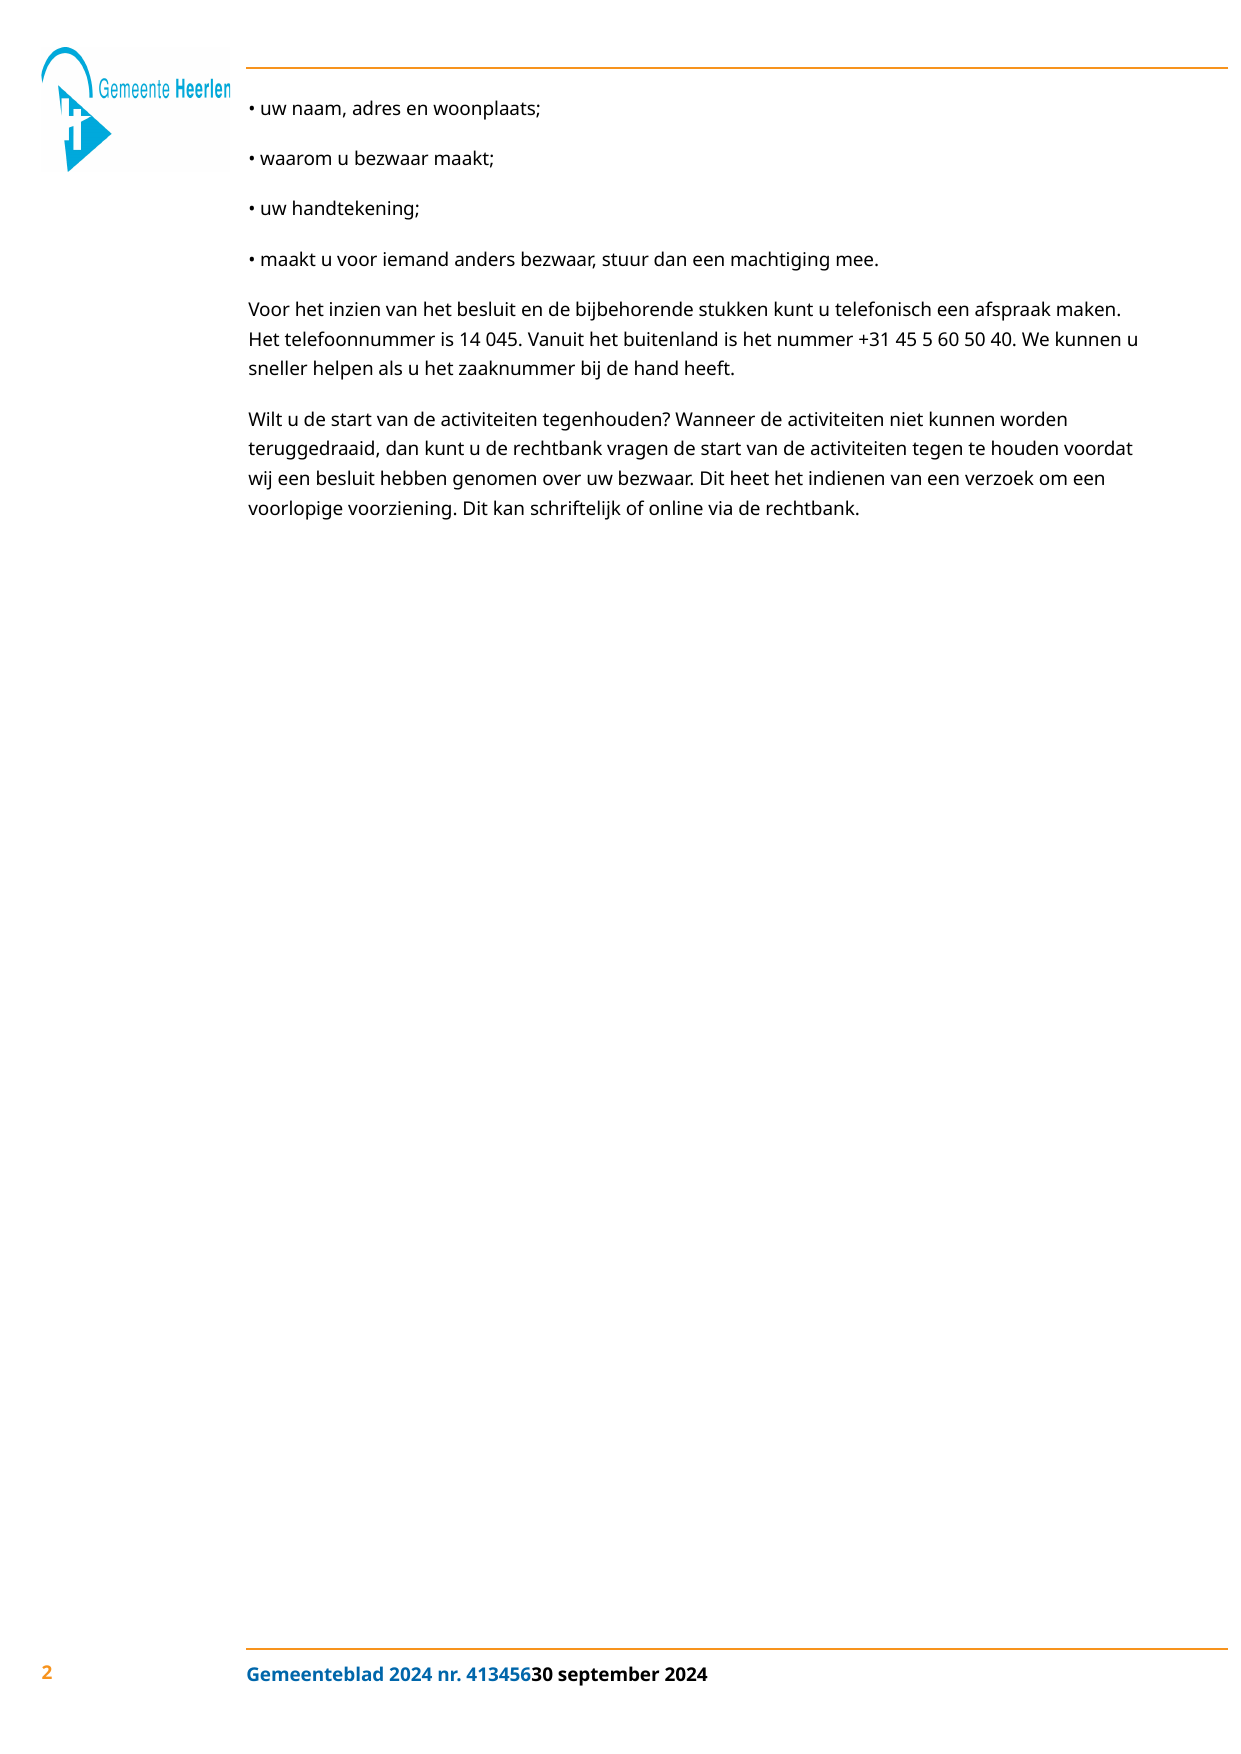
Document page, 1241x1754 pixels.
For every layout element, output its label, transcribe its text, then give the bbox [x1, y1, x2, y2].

picture [41, 47, 59, 70]
text • uw handtekening; [248, 196, 1152, 221]
picture [41, 47, 231, 172]
text Wilt u de start van de activiteiten tegenhouden? Wanneer de activiteiten niet kunnen worden teruggedraaid, dan kunt u de rechtbank vragen de start van de activiteiten tegen te houden voordat wij een besluit hebben genomen over uw bezwaar. Dit heet het indienen van een verzoek om een voorlopige voorziening. Dit kan schriftelijk of online via de rechtbank. [248, 406, 1152, 521]
text • maakt u voor iemand anders bezwaar, stuur dan een machtiging mee. [248, 246, 1152, 272]
text • waarom u bezwaar maakt; [248, 145, 1152, 171]
text Voor het inzien van het besluit en de bijbehorende stukken kunt u telefonisch een afspraak maken. Het telefoonnummer is 14 045. Vanuit het buitenland is het nummer +31 45 5 60 50 40. We kunnen u sneller helpen als u het zaaknummer bij de hand heeft. [248, 296, 1152, 381]
text • uw naam, adres en woonplaats; [248, 95, 1152, 121]
